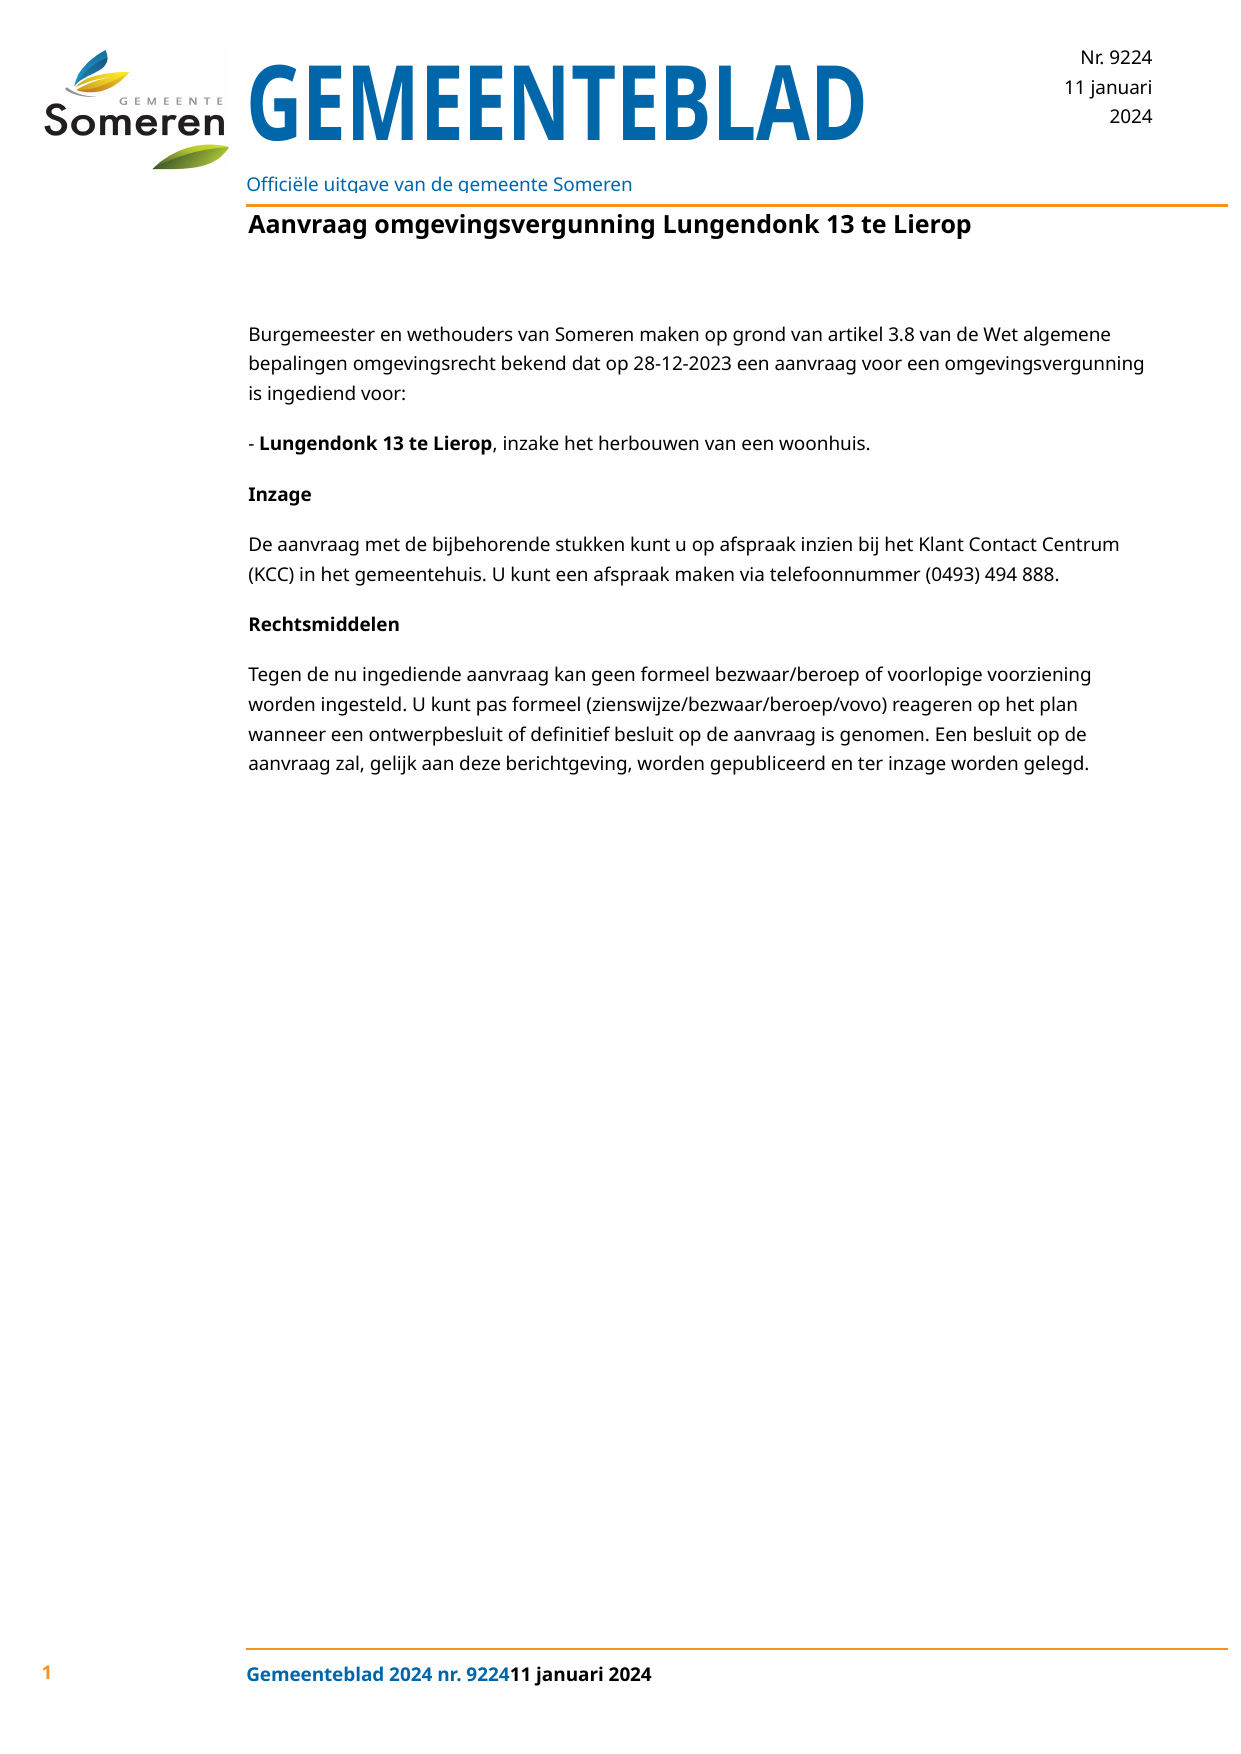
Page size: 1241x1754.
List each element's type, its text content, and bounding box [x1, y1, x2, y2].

text Inzage [248, 481, 1152, 506]
text De aanvraag met de bijbehorende stukken kunt u op afspraak inzien bij het Klant Contact Centrum (KCC) in het gemeentehuis. U kunt een afspraak maken via telefoonnummer (0493) 494 888. [248, 531, 1152, 586]
text Tegen de nu ingediende aanvraag kan geen formeel bezwaar/beroep of voorlopige voorziening worden ingesteld. U kunt pas formeel (zienswijze/bezwaar/beroep/vovo) reageren op het plan wanneer een ontwerpbesluit of definitief besluit op de aanvraag is genomen. Een besluit op de aanvraag zal, gelijk aan deze berichtgeving, worden gepubliceerd en ter inzage worden gelegd. [248, 662, 1152, 776]
text - Lungendonk 13 te Lierop, inzake het herbouwen van een woonhuis. [248, 430, 1152, 456]
text Rechtsmiddelen [248, 611, 1152, 637]
picture [41, 47, 231, 172]
text Aanvraag omgevingsvergunning Lungendonk 13 te Lierop [248, 207, 1152, 241]
text Burgemeester en wethouders van Someren maken op grond van artikel 3.8 van de Wet algemene bepalingen omgevingsrecht bekend dat op 28-12-2023 een aanvraag voor een omgevingsvergunning is ingediend voor: [248, 321, 1152, 406]
